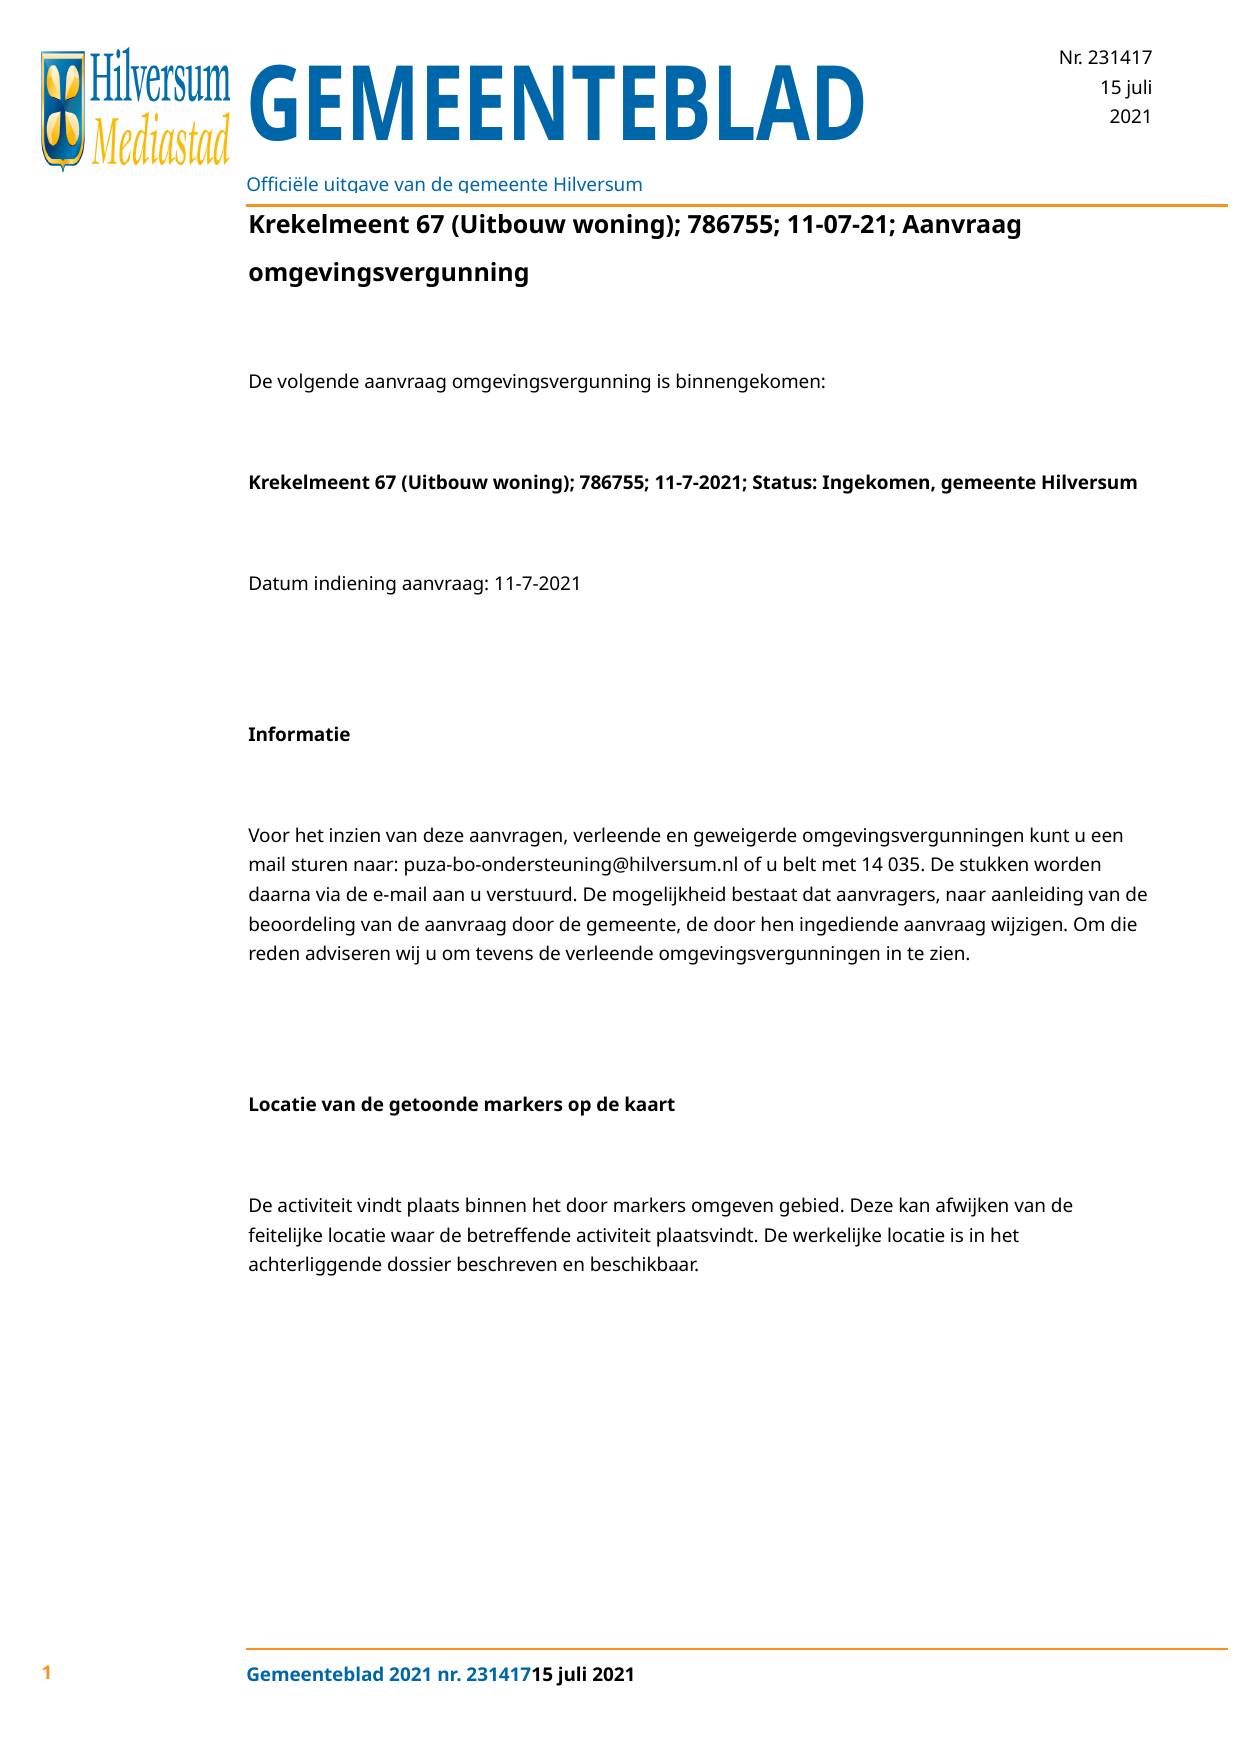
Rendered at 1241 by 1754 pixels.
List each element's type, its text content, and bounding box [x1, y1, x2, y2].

text Krekelmeent 67 (Uitbouw woning); 786755; 11-07-21; Aanvraag omgevingsvergunning [248, 207, 1152, 288]
text Datum indiening aanvraag: 11-7-2021 [248, 570, 1152, 596]
text Krekelmeent 67 (Uitbouw woning); 786755; 11-7-2021; Status: Ingekomen, gemeente Hilversum [248, 469, 1152, 495]
text De volgende aanvraag omgevingsvergunning is binnengekomen: [248, 368, 1152, 394]
picture [41, 47, 231, 172]
text Voor het inzien van deze aanvragen, verleende en geweigerde omgevingsvergunningen kunt u een mail sturen naar: puza-bo-ondersteuning@hilversum.nl of u belt met 14 035. De stukken worden daarna via de e-mail aan u verstuurd. De mogelijkheid bestaat dat aanvragers, naar aanleiding van de beoordeling van de aanvraag door de gemeente, de door hen ingediende aanvraag wijzigen. Om die reden adviseren wij u om tevens de verleende omgevingsvergunningen in te zien. [248, 822, 1152, 966]
text Informatie [248, 721, 1152, 747]
text De activiteit vindt plaats binnen het door markers omgeven gebied. Deze kan afwijken van de feitelijke locatie waar de betreffende activiteit plaatsvindt. De werkelijke locatie is in het achterliggende dossier beschreven en beschikbaar. [248, 1192, 1152, 1277]
text Locatie van de getoonde markers op de kaart [248, 1092, 1152, 1117]
